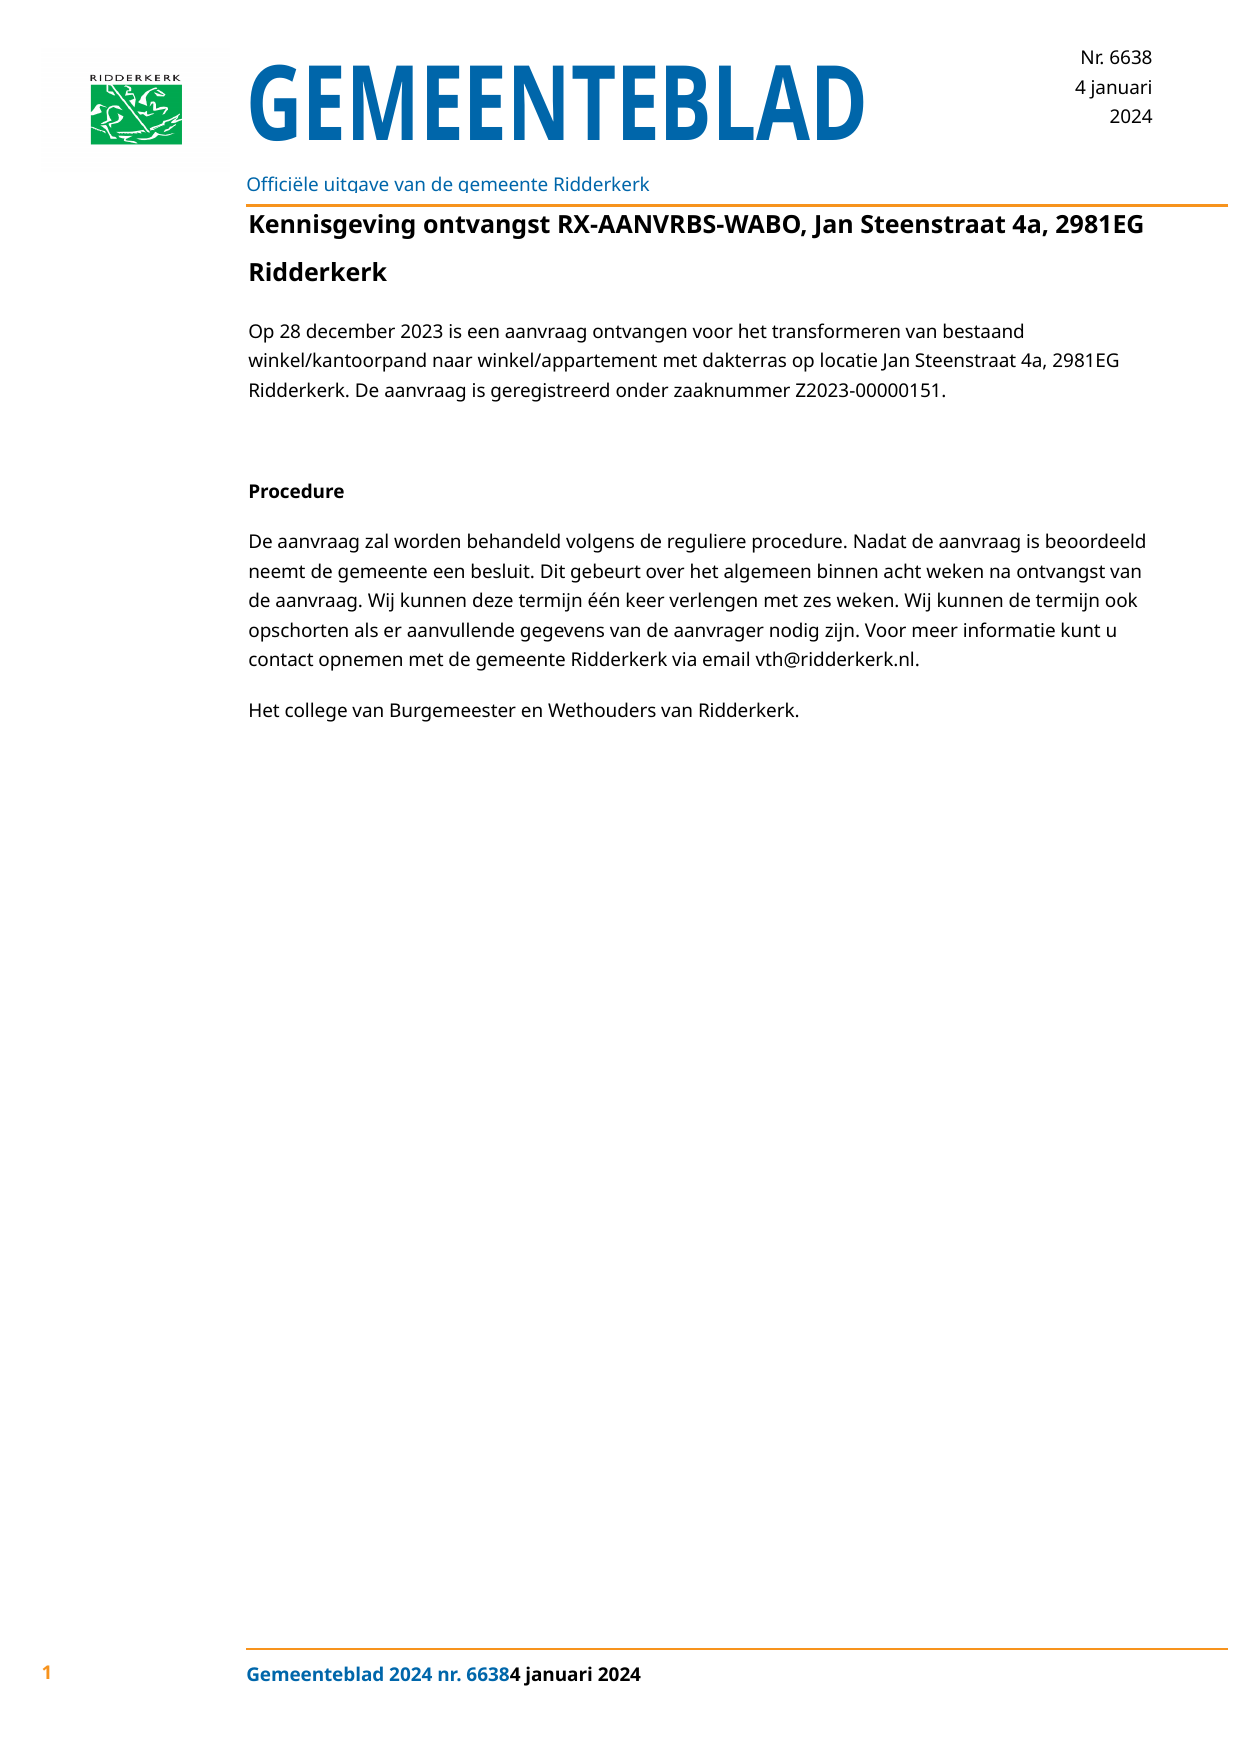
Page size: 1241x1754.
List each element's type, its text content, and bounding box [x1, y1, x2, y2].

text Procedure [248, 478, 1152, 504]
text Kennisgeving ontvangst RX-AANVRBS-WABO, Jan Steenstraat 4a, 2981EG Ridderkerk [248, 207, 1152, 288]
picture [41, 47, 231, 172]
text Op 28 december 2023 is een aanvraag ontvangen voor het transformeren van bestaand winkel/kantoorpand naar winkel/appartement met dakterras op locatie Jan Steenstraat 4a, 2981EG Ridderkerk. De aanvraag is geregistreerd onder zaaknummer Z2023-00000151. [248, 318, 1152, 403]
text Het college van Burgemeester en Wethouders van Ridderkerk. [248, 697, 1152, 723]
text De aanvraag zal worden behandeld volgens de reguliere procedure. Nadat de aanvraag is beoordeeld neemt de gemeente een besluit. Dit gebeurt over het algemeen binnen acht weken na ontvangst van de aanvraag. Wij kunnen deze termijn één keer verlengen met zes weken. Wij kunnen de termijn ook opschorten als er aanvullende gegevens van de aanvrager nodig zijn. Voor meer informatie kunt u contact opnemen met de gemeente Ridderkerk via email vth@ridderkerk.nl. [248, 528, 1152, 672]
